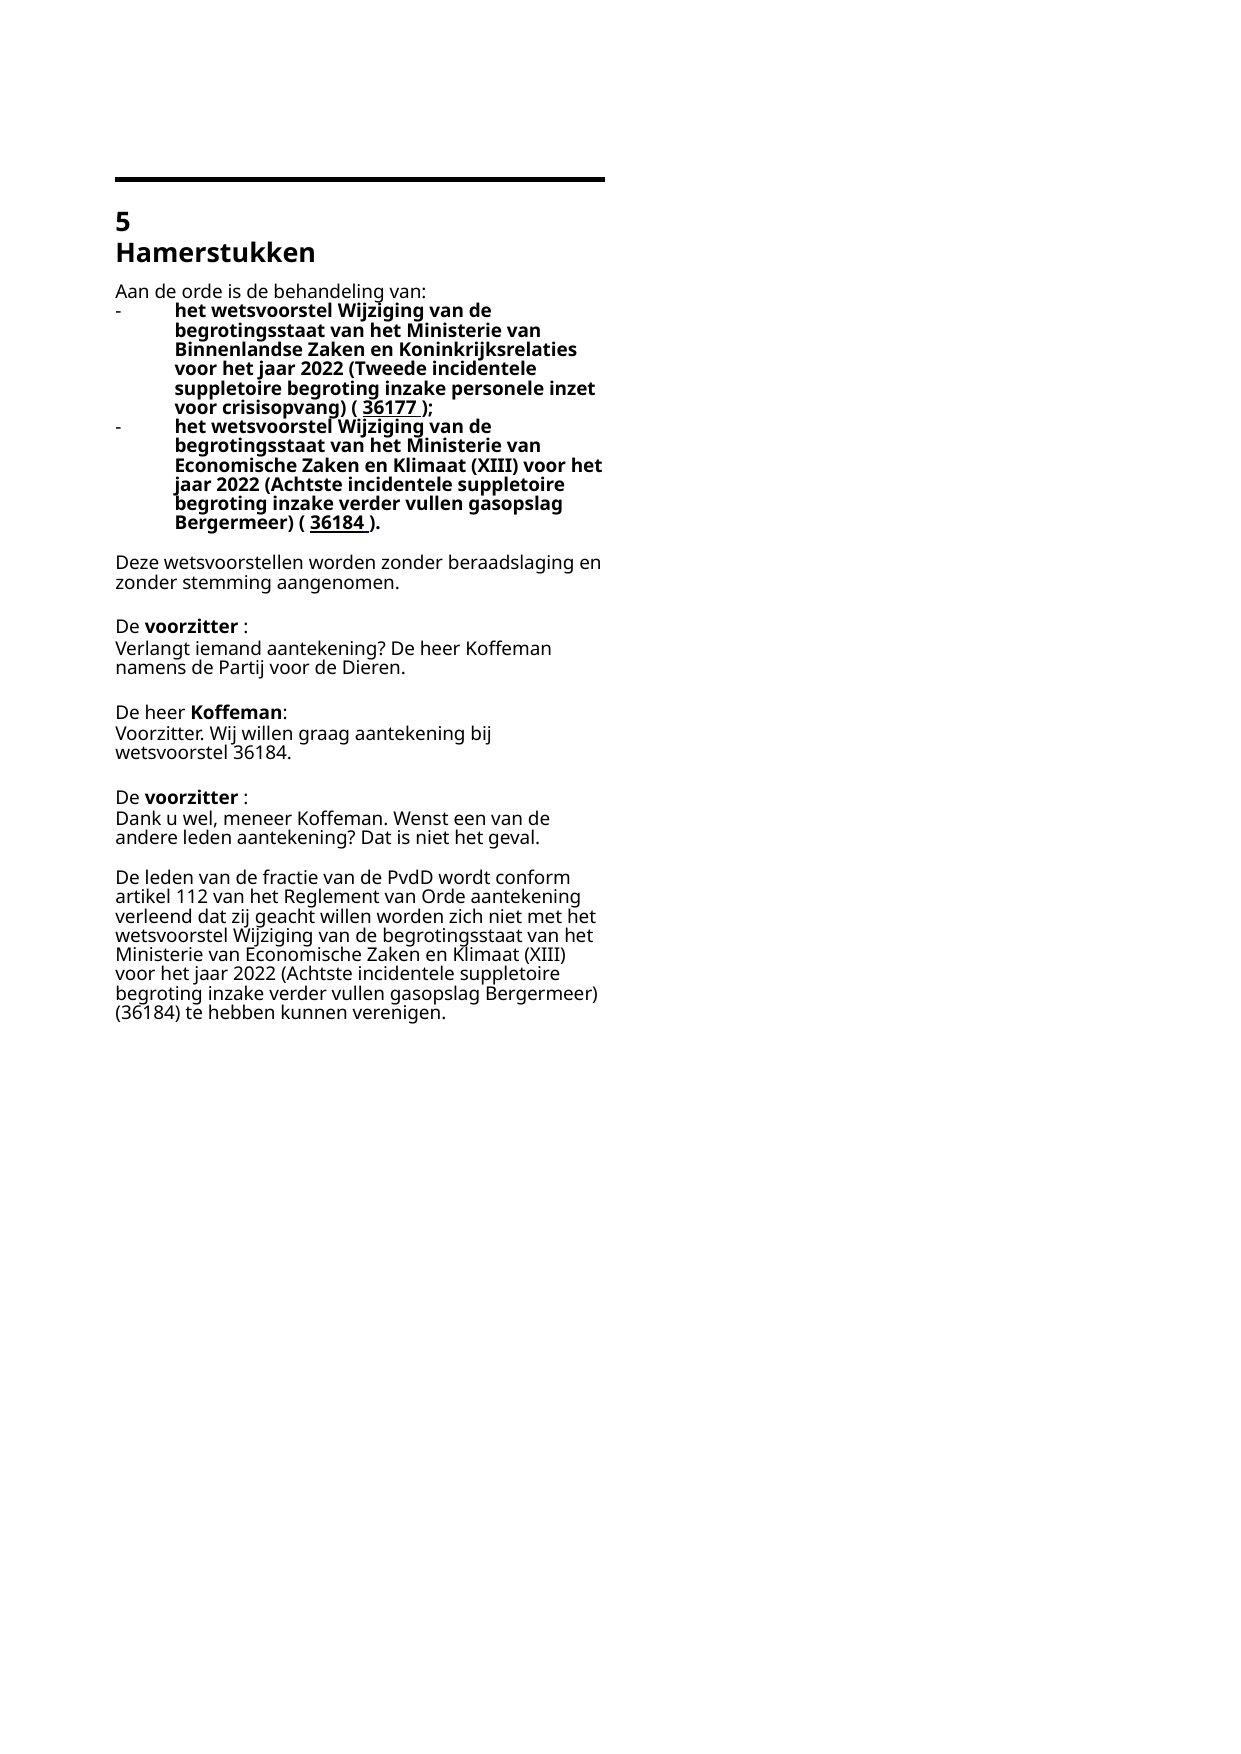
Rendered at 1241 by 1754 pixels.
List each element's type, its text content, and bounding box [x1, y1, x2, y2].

text Verlangt iemand aantekening? De heer Koffeman namens de Partij voor de Dieren. [115, 639, 605, 678]
text De heer Koffeman: [115, 699, 605, 724]
text De voorzitter : [115, 614, 605, 639]
text Aan de orde is de behandeling van: [115, 283, 605, 302]
list het wetsvoorstel Wijziging van de begrotingsstaat van het Ministerie van Economische Zaken en Klimaat (XIII) voor het jaar 2022 (Achtste incidentele suppletoire begroting inzake verder vullen gasopslag Bergermeer) ( 36184 ). [115, 418, 605, 534]
text 5 [115, 203, 605, 239]
text De leden van de fractie van de PvdD wordt conform artikel 112 van het Reglement van Orde aantekening verleend dat zij geacht willen worden zich niet met het wetsvoorstel Wijziging van de begrotingsstaat van het Ministerie van Economische Zaken en Klimaat (XIII) voor het jaar 2022 (Achtste incidentele suppletoire begroting inzake verder vullen gasopslag Bergermeer) (36184) te hebben kunnen verenigen. [115, 869, 605, 1023]
list het wetsvoorstel Wijziging van de begrotingsstaat van het Ministerie van Binnenlandse Zaken en Koninkrijksrelaties voor het jaar 2022 (Tweede incidentele suppletoire begroting inzake personele inzet voor crisisopvang) ( 36177 ); [115, 302, 605, 418]
text Hamerstukken [115, 239, 605, 283]
text Deze wetsvoorstellen worden zonder beraadslaging en zonder stemming aangenomen. [115, 554, 605, 593]
text De voorzitter : [115, 784, 605, 810]
text Voorzitter. Wij willen graag aantekening bij wetsvoorstel 36184. [115, 724, 605, 763]
text Dank u wel, meneer Koffeman. Wenst een van de andere leden aantekening? Dat is niet het geval. [115, 810, 605, 848]
